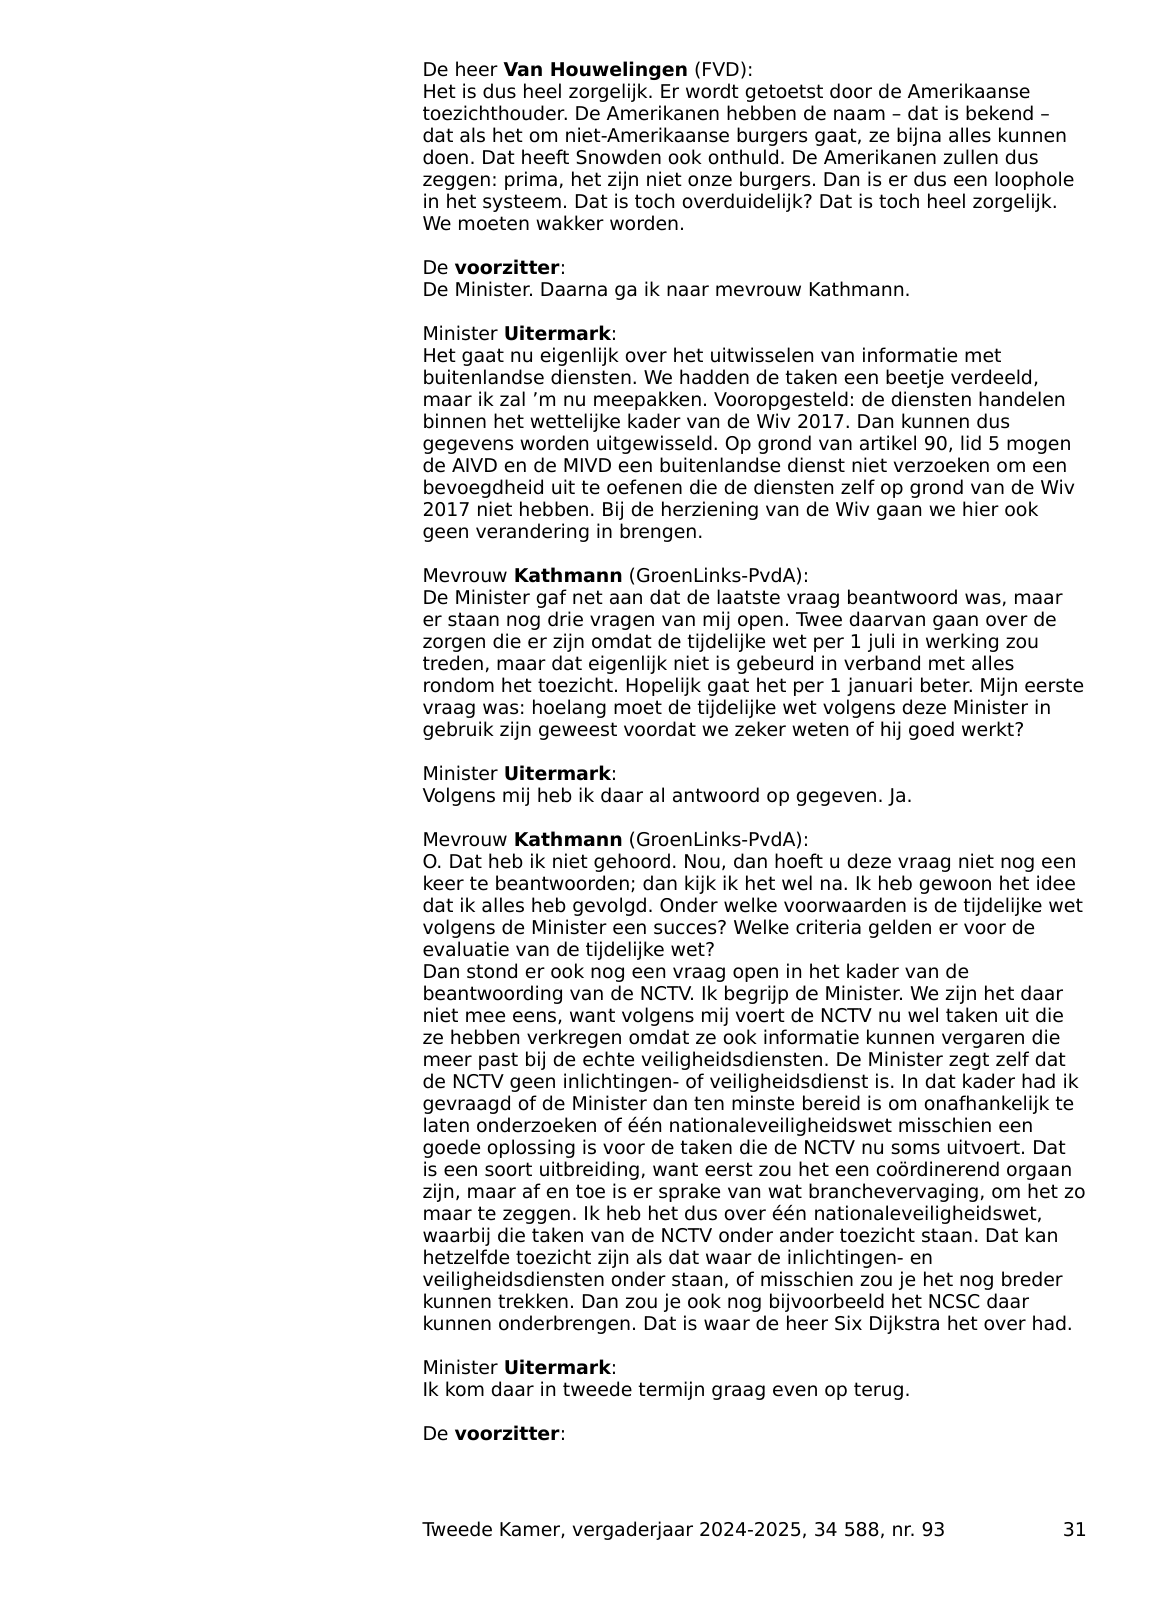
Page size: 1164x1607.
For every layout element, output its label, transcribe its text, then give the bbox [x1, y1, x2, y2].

text Het gaat nu eigenlijk over het uitwisselen van informatie met buitenlandse diensten. We hadden de taken een beetje verdeeld, maar ik zal ’m nu meepakken. Vooropgesteld: de diensten handelen binnen het wettelijke kader van de Wiv 2017. Dan kunnen dus gegevens worden uitgewisseld. Op grond van artikel 90, lid 5 mogen de AIVD en de MIVD een buitenlandse dienst niet verzoeken om een bevoegdheid uit te oefenen die de diensten zelf op grond van de Wiv 2017 niet hebben. Bij de herziening van de Wiv gaan we hier ook geen verandering in brengen. [422, 345, 1087, 543]
text Dan stond er ook nog een vraag open in het kader van de beantwoording van de NCTV. Ik begrijp de Minister. We zijn het daar niet mee eens, want volgens mij voert de NCTV nu wel taken uit die ze hebben verkregen omdat ze ook informatie kunnen vergaren die meer past bij de echte veiligheidsdiensten. De Minister zegt zelf dat de NCTV geen inlichtingen- of veiligheidsdienst is. In dat kader had ik gevraagd of de Minister dan ten minste bereid is om onafhankelijk te laten onderzoeken of één nationaleveiligheidswet misschien een goede oplossing is voor de taken die de NCTV nu soms uitvoert. Dat is een soort uitbreiding, want eerst zou het een coördinerend orgaan zijn, maar af en toe is er sprake van wat branchevervaging, om het zo maar te zeggen. Ik heb het dus over één nationaleveiligheidswet, waarbij die taken van de NCTV onder ander toezicht staan. Dat kan hetzelfde toezicht zijn als dat waar de inlichtingen- en veiligheidsdiensten onder staan, of misschien zou je het nog breder kunnen trekken. Dan zou je ook nog bijvoorbeeld het NCSC daar kunnen onderbrengen. Dat is waar de heer Six Dijkstra het over had. [422, 961, 1087, 1335]
text De voorzitter: [422, 1423, 1087, 1445]
text Minister Uitermark: [422, 1357, 1087, 1379]
text Ik kom daar in tweede termijn graag even op terug. [422, 1379, 1087, 1401]
text Minister Uitermark: [422, 763, 1087, 785]
text Mevrouw Kathmann (GroenLinks-PvdA): [422, 565, 1087, 587]
text Mevrouw Kathmann (GroenLinks-PvdA): [422, 829, 1087, 851]
text De voorzitter: [422, 257, 1087, 279]
text Minister Uitermark: [422, 323, 1087, 345]
text O. Dat heb ik niet gehoord. Nou, dan hoeft u deze vraag niet nog een keer te beantwoorden; dan kijk ik het wel na. Ik heb gewoon het idee dat ik alles heb gevolgd. Onder welke voorwaarden is de tijdelijke wet volgens de Minister een succes? Welke criteria gelden er voor de evaluatie van de tijdelijke wet? [422, 851, 1087, 961]
text De Minister. Daarna ga ik naar mevrouw Kathmann. [422, 279, 1087, 301]
text Het is dus heel zorgelijk. Er wordt getoetst door de Amerikaanse toezichthouder. De Amerikanen hebben de naam – dat is bekend – dat als het om niet-Amerikaanse burgers gaat, ze bijna alles kunnen doen. Dat heeft Snowden ook onthuld. De Amerikanen zullen dus zeggen: prima, het zijn niet onze burgers. Dan is er dus een loophole in het systeem. Dat is toch overduidelijk? Dat is toch heel zorgelijk. We moeten wakker worden. [422, 81, 1087, 235]
text Volgens mij heb ik daar al antwoord op gegeven. Ja. [422, 785, 1087, 807]
text De heer Van Houwelingen (FVD): [422, 59, 1087, 81]
text De Minister gaf net aan dat de laatste vraag beantwoord was, maar er staan nog drie vragen van mij open. Twee daarvan gaan over de zorgen die er zijn omdat de tijdelijke wet per 1 juli in werking zou treden, maar dat eigenlijk niet is gebeurd in verband met alles rondom het toezicht. Hopelijk gaat het per 1 januari beter. Mijn eerste vraag was: hoelang moet de tijdelijke wet volgens deze Minister in gebruik zijn geweest voordat we zeker weten of hij goed werkt? [422, 587, 1087, 741]
